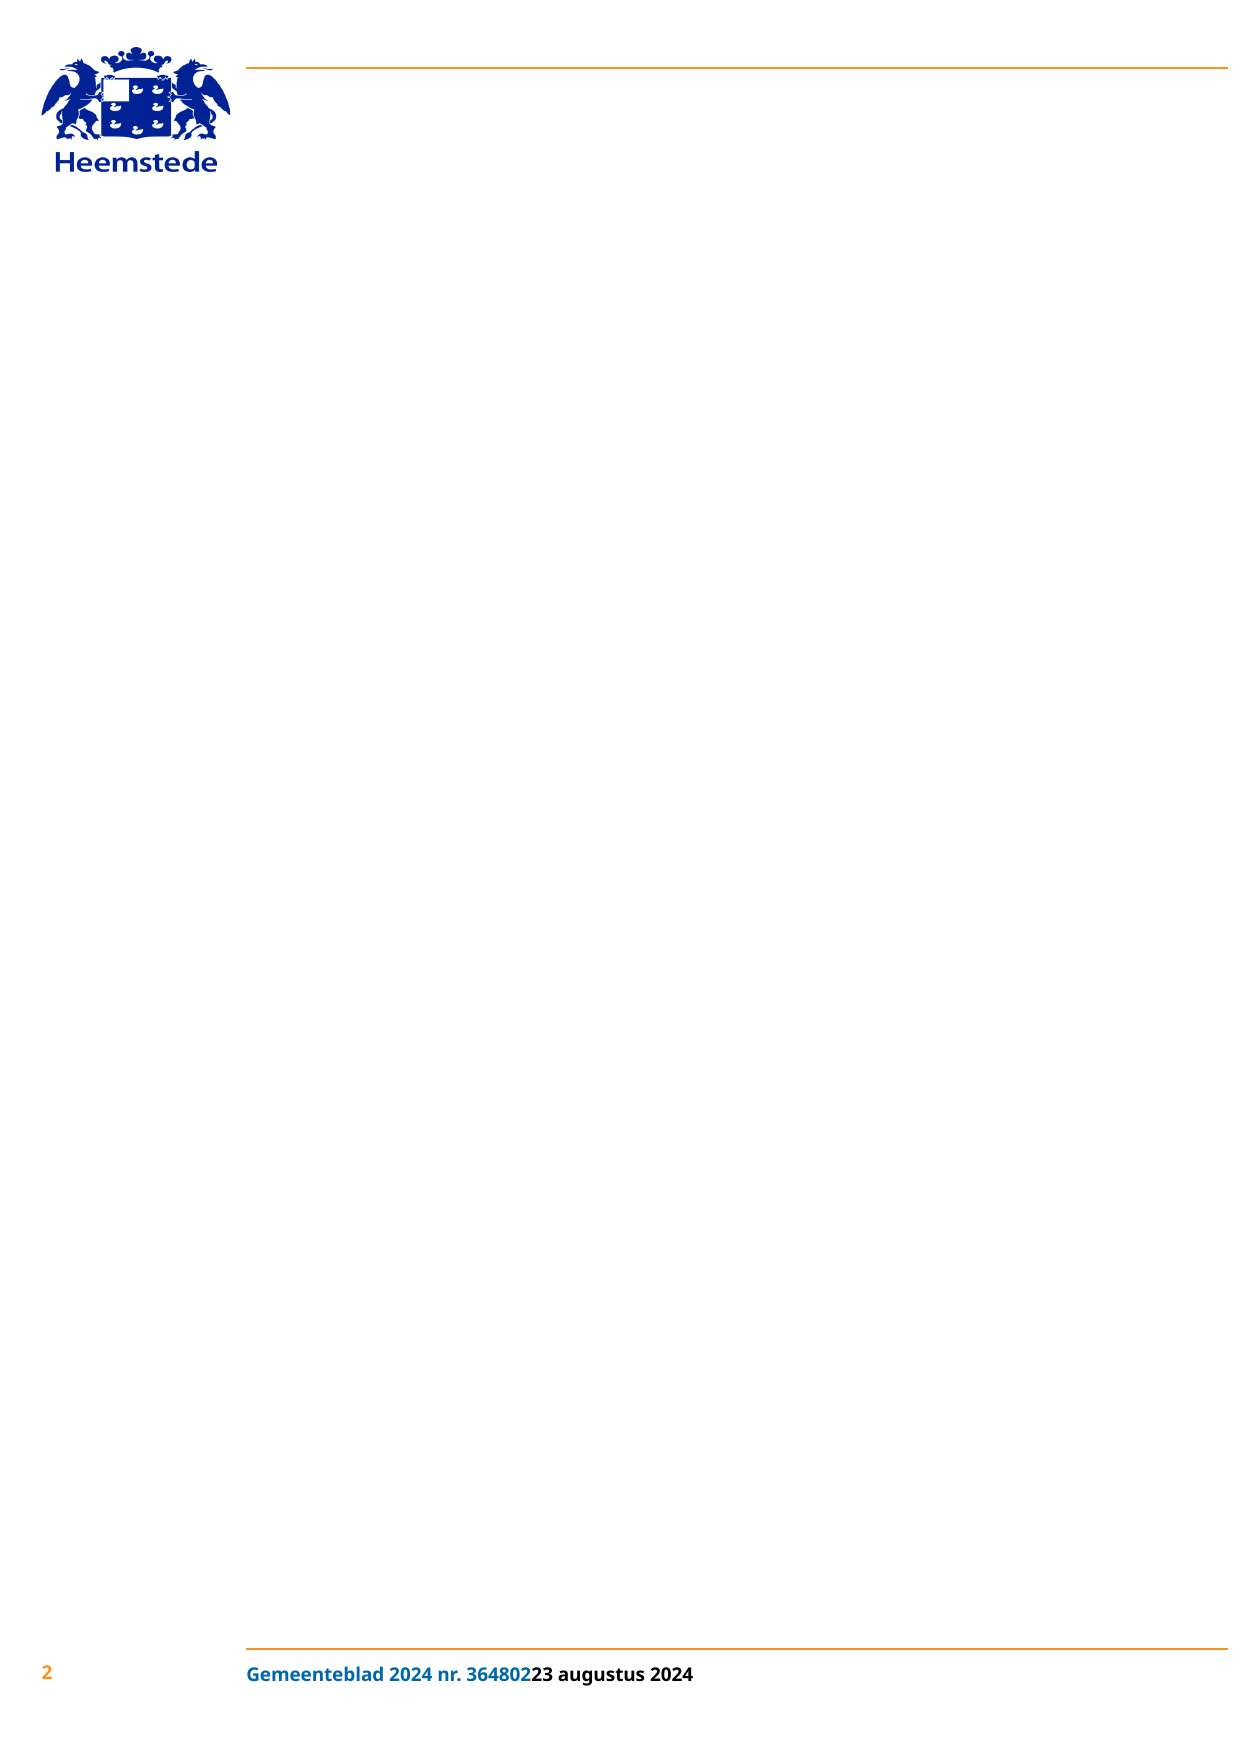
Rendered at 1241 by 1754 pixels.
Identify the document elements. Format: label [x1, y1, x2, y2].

picture [41, 47, 231, 172]
